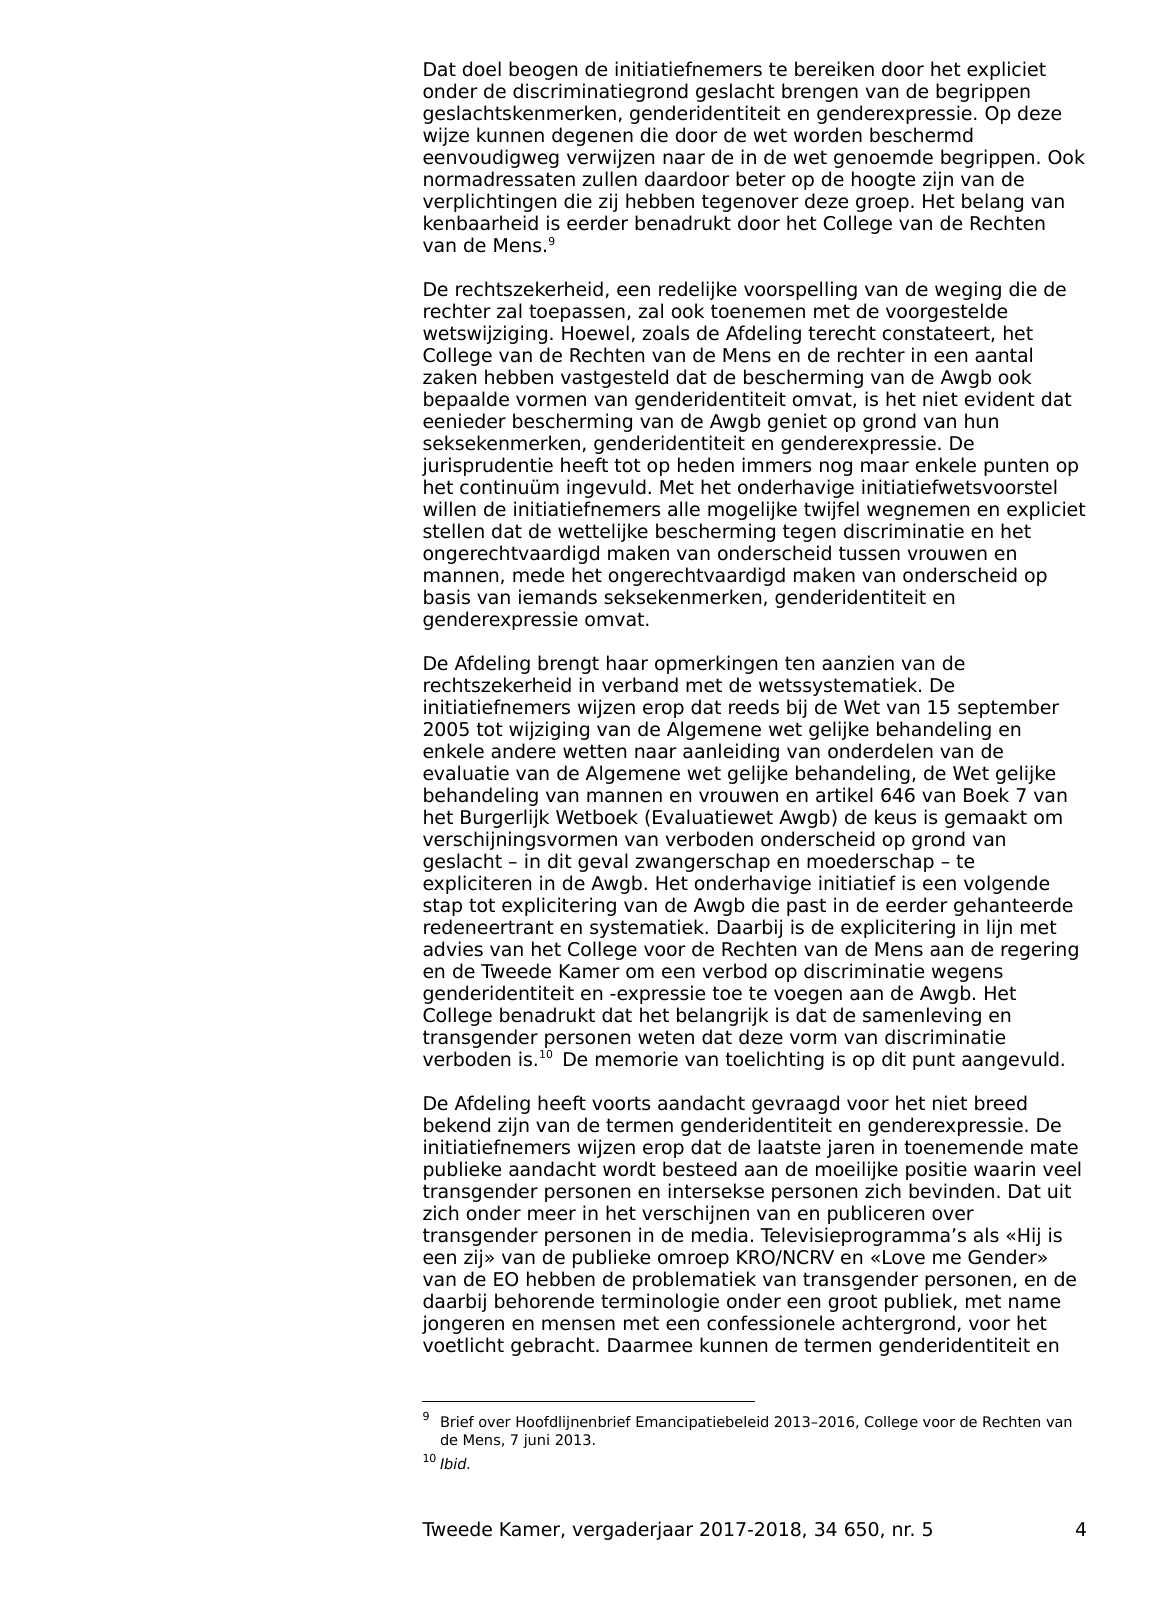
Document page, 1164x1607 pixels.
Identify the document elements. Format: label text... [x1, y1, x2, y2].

text Dat doel beogen de initiatiefnemers te bereiken door het expliciet onder de discriminatiegrond geslacht brengen van de begrippen geslachtskenmerken, genderidentiteit en genderexpressie. Op deze wijze kunnen degenen die door de wet worden beschermd eenvoudigweg verwijzen naar de in de wet genoemde begrippen. Ook normadressaten zullen daardoor beter op de hoogte zijn van de verplichtingen die zij hebben tegenover deze groep. Het belang van kenbaarheid is eerder benadrukt door het College van de Rechten van de Mens. [422, 59, 1087, 257]
text De Afdeling brengt haar opmerkingen ten aanzien van de rechtszekerheid in verband met de wetssystematiek. De initiatiefnemers wijzen erop dat reeds bij de Wet van 15 september 2005 tot wijziging van de Algemene wet gelijke behandeling en enkele andere wetten naar aanleiding van onderdelen van de evaluatie van de Algemene wet gelijke behandeling, de Wet gelijke behandeling van mannen en vrouwen en artikel 646 van Boek 7 van het Burgerlijk Wetboek (Evaluatiewet Awgb) de keus is gemaakt om verschijningsvormen van verboden onderscheid op grond van geslacht – in dit geval zwangerschap en moederschap – te expliciteren in de Awgb. Het onderhavige initiatief is een volgende stap tot explicitering van de Awgb die past in de eerder gehanteerde redeneertrant en systematiek. Daarbij is de explicitering in lijn met advies van het College voor de Rechten van de Mens aan de regering en de Tweede Kamer om een verbod op discriminatie wegens genderidentiteit en -expressie toe te voegen aan de Awgb. Het College benadrukt dat het belangrijk is dat de samenleving en transgender personen weten dat deze vorm van discriminatie verboden is. De memorie van toelichting is op dit punt aangevuld. [422, 653, 1087, 1071]
text Brief over Hoofdlijnenbrief Emancipatiebeleid 2013–2016, College voor de Rechten van de Mens, 7 juni 2013. [422, 1410, 1087, 1449]
text De Afdeling heeft voorts aandacht gevraagd voor het niet breed bekend zijn van de termen genderidentiteit en genderexpressie. De initiatiefnemers wijzen erop dat de laatste jaren in toenemende mate publieke aandacht wordt besteed aan de moeilijke positie waarin veel transgender personen en intersekse personen zich bevinden. Dat uit zich onder meer in het verschijnen van en publiceren over transgender personen in de media. Televisieprogramma’s als «Hij is een zij» van de publieke omroep KRO/NCRV en «Love me Gender» van de EO hebben de problematiek van transgender personen, en de daarbij behorende terminologie onder een groot publiek, met name jongeren en mensen met een confessionele achtergrond, voor het voetlicht gebracht. Daarmee kunnen de termen genderidentiteit en [422, 1093, 1087, 1356]
text De rechtszekerheid, een redelijke voorspelling van de weging die de rechter zal toepassen, zal ook toenemen met de voorgestelde wetswijziging. Hoewel, zoals de Afdeling terecht constateert, het College van de Rechten van de Mens en de rechter in een aantal zaken hebben vastgesteld dat de bescherming van de Awgb ook bepaalde vormen van genderidentiteit omvat, is het niet evident dat eenieder bescherming van de Awgb geniet op grond van hun seksekenmerken, genderidentiteit en genderexpressie. De jurisprudentie heeft tot op heden immers nog maar enkele punten op het continuüm ingevuld. Met het onderhavige initiatiefwetsvoorstel willen de initiatiefnemers alle mogelijke twijfel wegnemen en expliciet stellen dat de wettelijke bescherming tegen discriminatie en het ongerechtvaardigd maken van onderscheid tussen vrouwen en mannen, mede het ongerechtvaardigd maken van onderscheid op basis van iemands seksekenmerken, genderidentiteit en genderexpressie omvat. [422, 279, 1087, 631]
text Ibid. [422, 1452, 1087, 1474]
